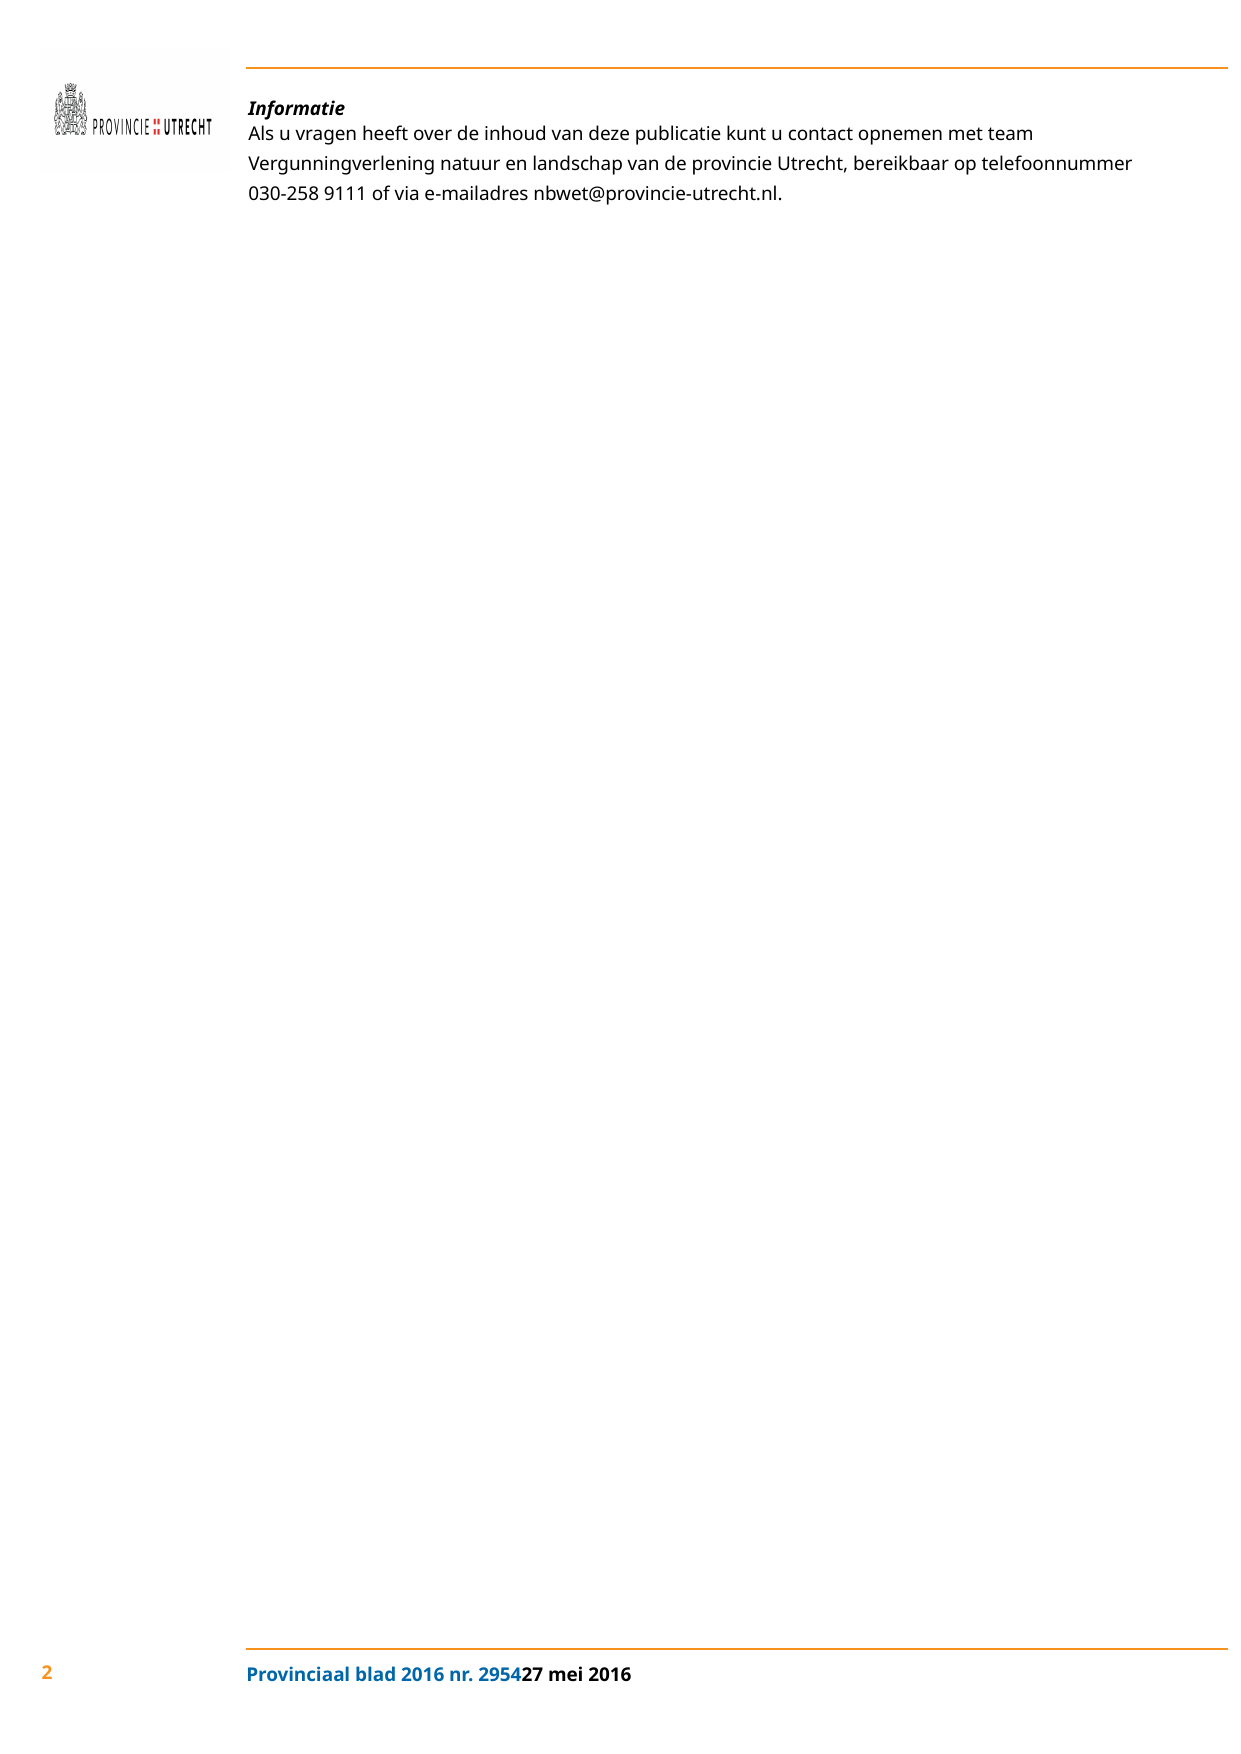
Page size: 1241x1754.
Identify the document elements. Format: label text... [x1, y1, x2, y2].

picture [41, 47, 231, 172]
text Informatie [248, 95, 1152, 121]
text Als u vragen heeft over de inhoud van deze publicatie kunt u contact opnemen met team Vergunningverlening natuur en landschap van de provincie Utrecht, bereikbaar op telefoonnummer 030-258 9111 of via e-mailadres nbwet@provincie-utrecht.nl. [248, 121, 1152, 205]
